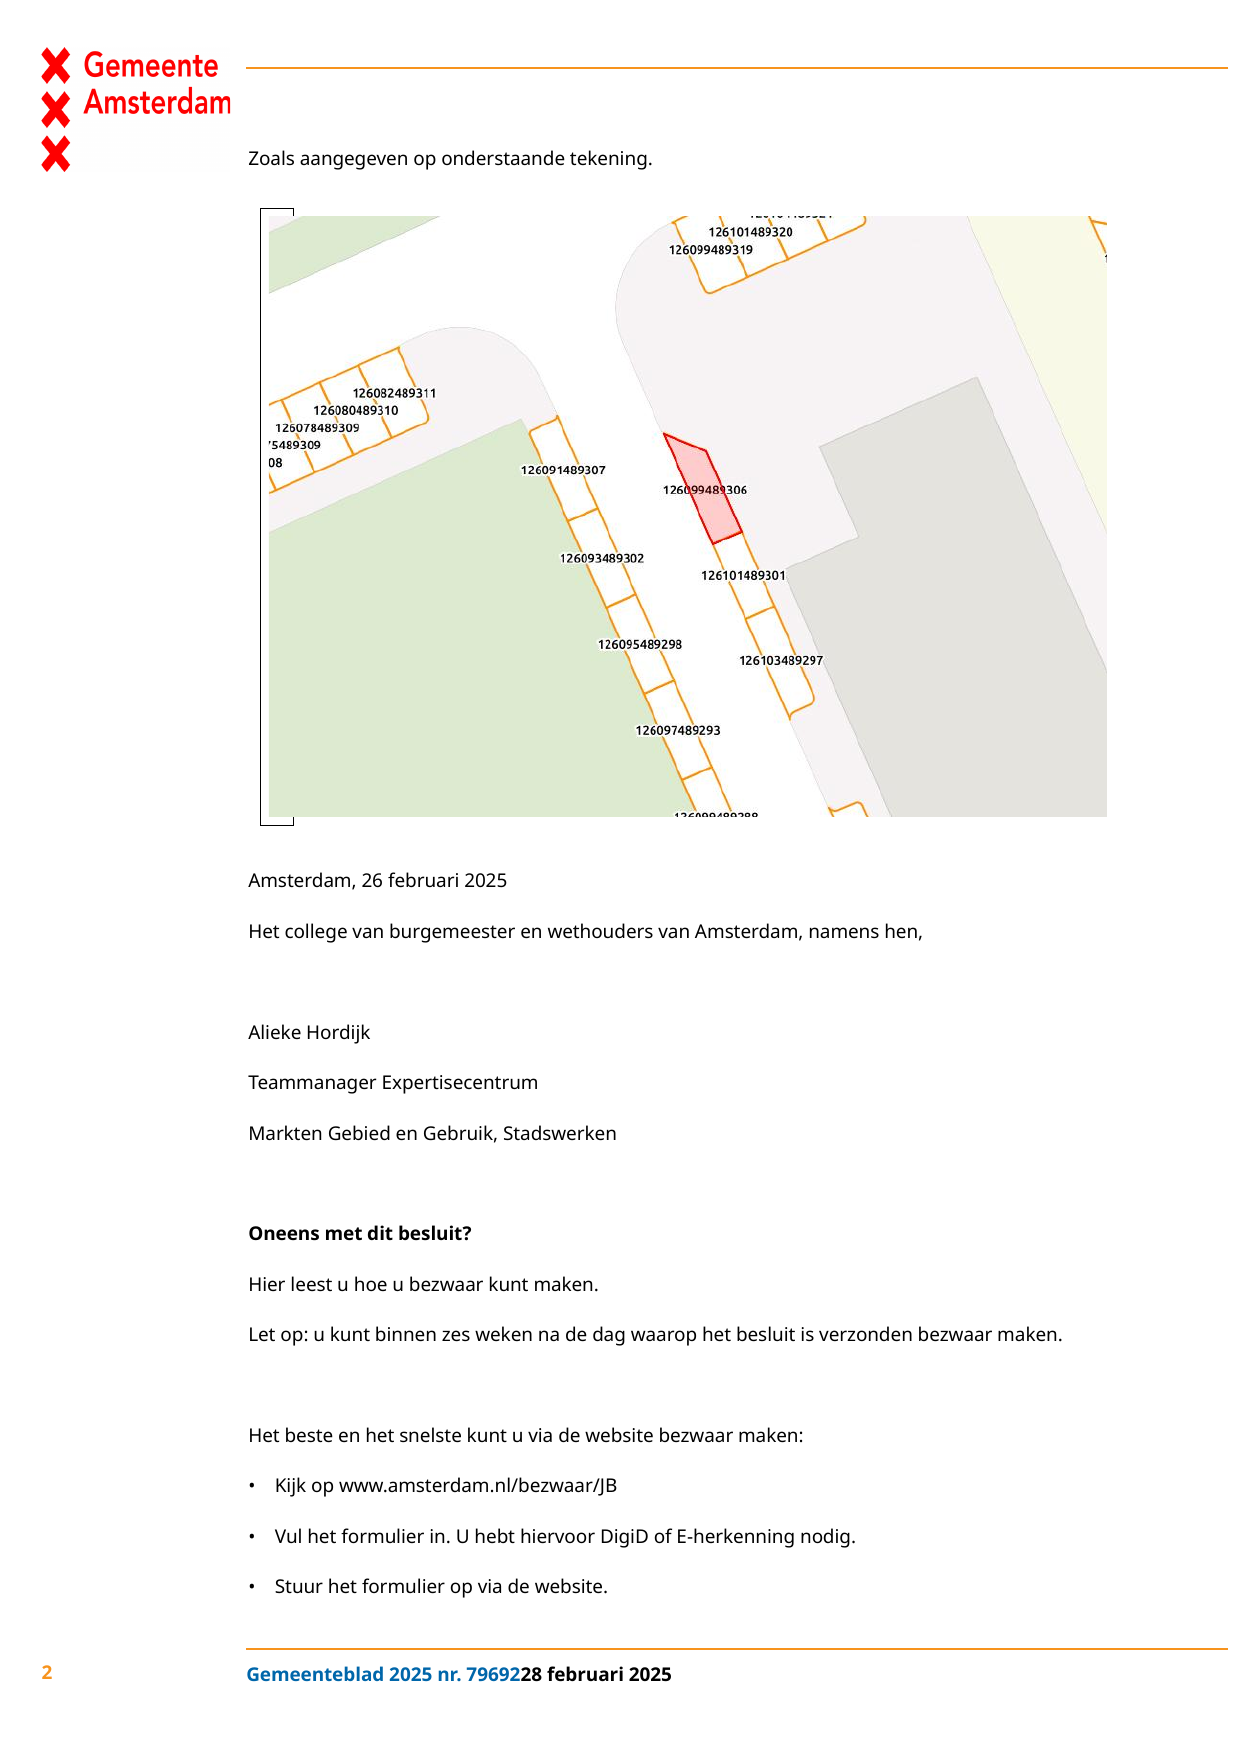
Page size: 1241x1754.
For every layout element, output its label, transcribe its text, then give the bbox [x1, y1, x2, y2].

picture [41, 47, 231, 172]
text Teammanager Expertisecentrum [248, 1069, 1152, 1095]
text Let op: u kunt binnen zes weken na de dag waarop het besluit is verzonden bezwaar maken. [248, 1321, 1152, 1347]
text Het beste en het snelste kunt u via de website bezwaar maken: [248, 1422, 1152, 1448]
text • Kijk op www.amsterdam.nl/bezwaar/JB [248, 1473, 1152, 1498]
text • Vul het formulier in. U hebt hiervoor DigiD of E-herkenning nodig. [248, 1523, 1152, 1549]
picture [268, 216, 1107, 817]
text Amsterdam, 26 februari 2025 [248, 868, 1152, 893]
text Hier leest u hoe u bezwaar kunt maken. [248, 1271, 1152, 1297]
text Het college van burgemeester en wethouders van Amsterdam, namens hen, [248, 918, 1152, 944]
text Alieke Hordijk [248, 1019, 1152, 1044]
text • Stuur het formulier op via de website. [248, 1573, 1152, 1599]
text Oneens met dit besluit? [248, 1221, 1152, 1246]
text Zoals aangegeven op onderstaande tekening. [248, 145, 1152, 171]
text Markten Gebied en Gebruik, Stadswerken [248, 1120, 1152, 1145]
